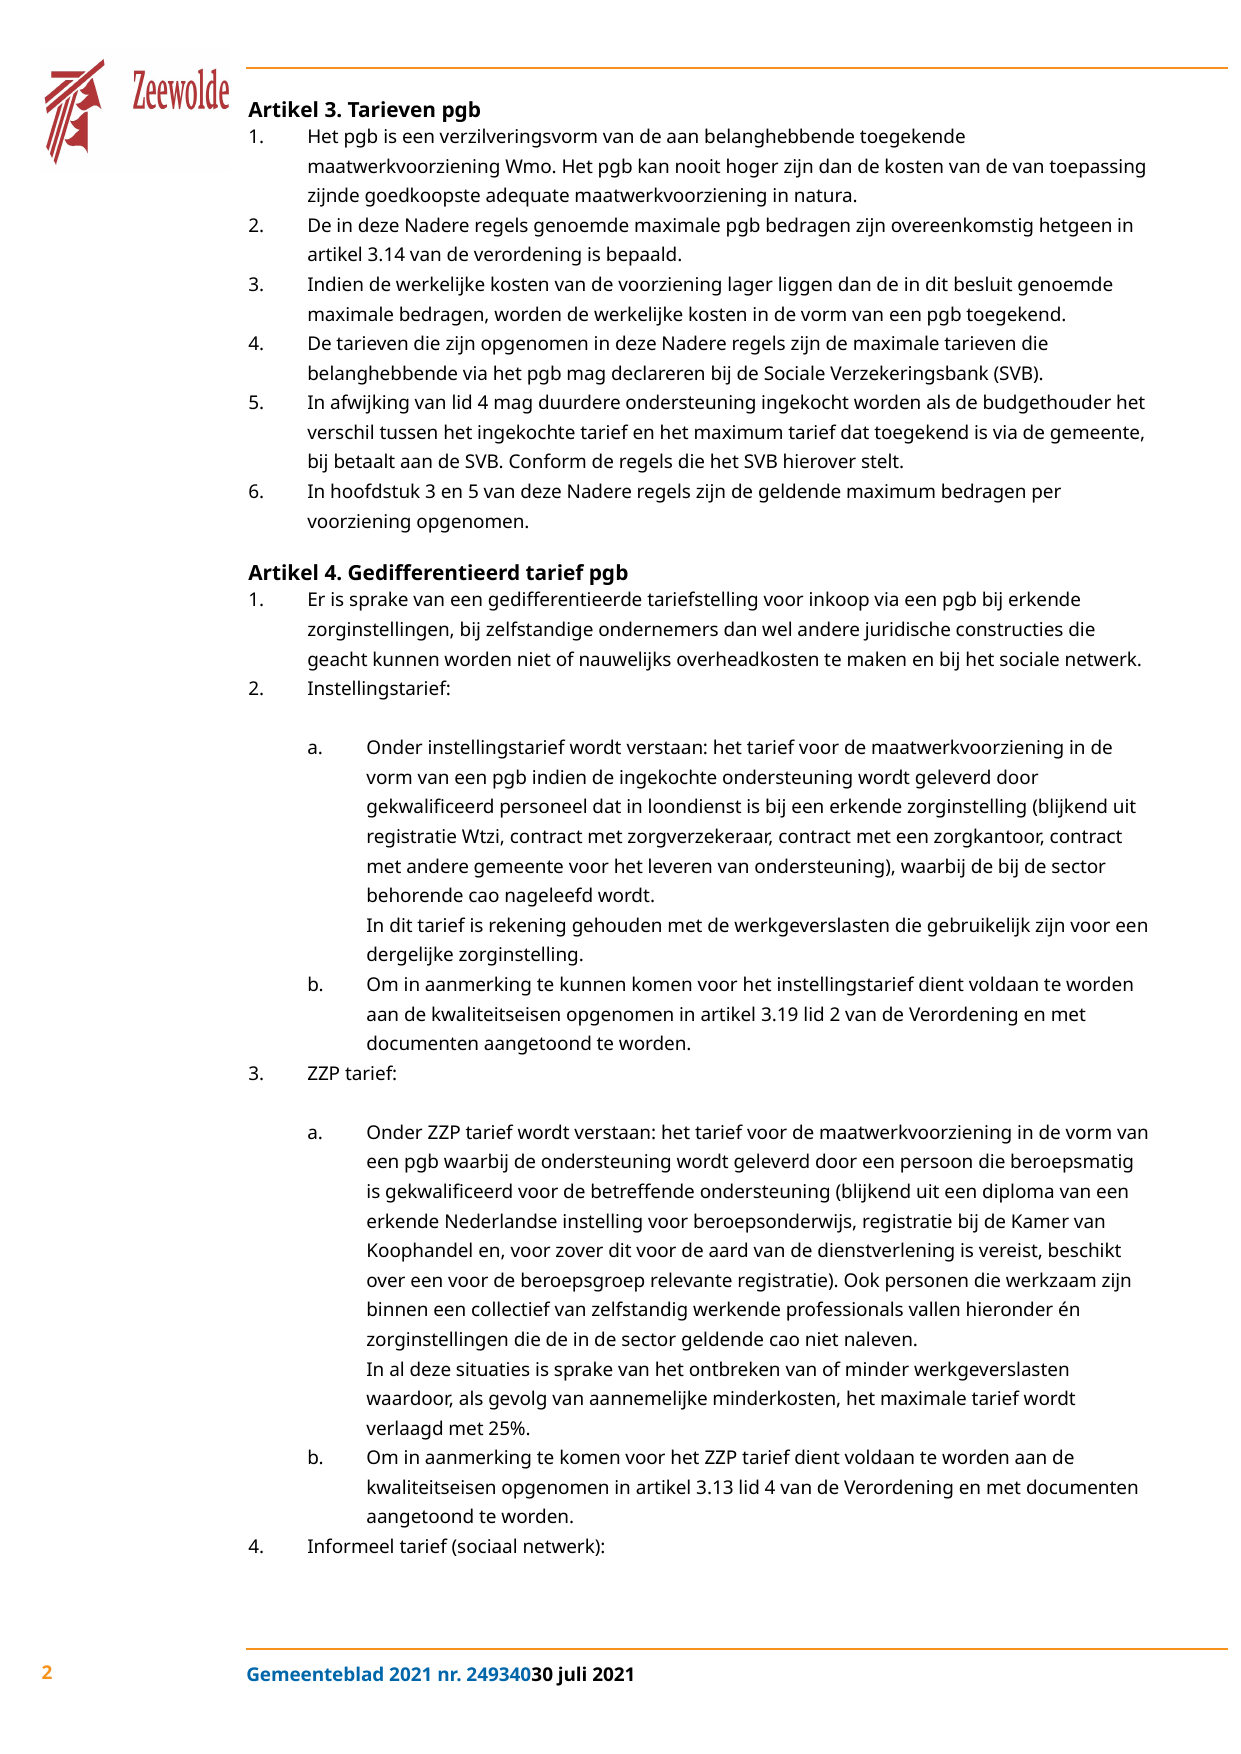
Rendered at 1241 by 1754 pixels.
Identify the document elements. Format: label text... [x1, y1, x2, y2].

list Onder instellingstarief wordt verstaan: het tarief voor de maatwerkvoorziening in de vorm van een pgb indien de ingekochte ondersteuning wordt geleverd door gekwalificeerd personeel dat in loondienst is bij een erkende zorginstelling (blijkend uit registratie Wtzi, contract met zorgverzekeraar, contract met een zorgkantoor, contract met andere gemeente voor het leveren van ondersteuning), waarbij de bij de sector behorende cao nageleefd wordt. [307, 734, 1152, 908]
list Indien de werkelijke kosten van de voorziening lager liggen dan de in dit besluit genoemde maximale bedragen, worden de werkelijke kosten in de vorm van een pgb toegekend. [248, 271, 1152, 326]
list Instellingstarief: [248, 675, 1152, 701]
list In dit tarief is rekening gehouden met de werkgeverslasten die gebruikelijk zijn voor een dergelijke zorginstelling. [307, 912, 1152, 967]
list De tarieven die zijn opgenomen in deze Nadere regels zijn de maximale tarieven die belanghebbende via het pgb mag declareren bij de Sociale Verzekeringsbank (SVB). [248, 330, 1152, 386]
list Het pgb is een verzilveringsvorm van de aan belanghebbende toegekende maatwerkvoorziening Wmo. Het pgb kan nooit hoger zijn dan de kosten van de van toepassing zijnde goedkoopste adequate maatwerkvoorziening in natura. [248, 123, 1152, 208]
list Er is sprake van een gedifferentieerde tariefstelling voor inkoop via een pgb bij erkende zorginstellingen, bij zelfstandige ondernemers dan wel andere juridische constructies die geacht kunnen worden niet of nauwelijks overheadkosten te maken en bij het sociale netwerk. [248, 587, 1152, 672]
list Onder ZZP tarief wordt verstaan: het tarief voor de maatwerkvoorziening in de vorm van een pgb waarbij de ondersteuning wordt geleverd door een persoon die beroepsmatig is gekwalificeerd voor de betreffende ondersteuning (blijkend uit een diploma van een erkende Nederlandse instelling voor beroepsonderwijs, registratie bij de Kamer van Koophandel en, voor zover dit voor de aard van de dienstverlening is vereist, beschikt over een voor de beroepsgroep relevante registratie). Ook personen die werkzaam zijn binnen een collectief van zelfstandig werkende professionals vallen hieronder én zorginstellingen die de in de sector geldende cao niet naleven. [307, 1119, 1152, 1352]
list Informeel tarief (sociaal netwerk): [248, 1533, 1152, 1559]
list De in deze Nadere regels genoemde maximale pgb bedragen zijn overeenkomstig hetgeen in artikel 3.14 van de verordening is bepaald. [248, 212, 1152, 267]
list Om in aanmerking te kunnen komen voor het instellingstarief dient voldaan te worden aan de kwaliteitseisen opgenomen in artikel 3.19 lid 2 van de Verordening en met documenten aangetoond te worden. [307, 971, 1152, 1056]
text Artikel 3. Tarieven pgb [248, 95, 1152, 123]
list In al deze situaties is sprake van het ontbreken van of minder werkgeverslasten waardoor, als gevolg van aannemelijke minderkosten, het maximale tarief wordt verlaagd met 25%. [307, 1356, 1152, 1441]
picture [41, 47, 231, 172]
list In afwijking van lid 4 mag duurdere ondersteuning ingekocht worden als de budgethouder het verschil tussen het ingekochte tarief en het maximum tarief dat toegekend is via de gemeente, bij betaalt aan de SVB. Conform de regels die het SVB hierover stelt. [248, 389, 1152, 474]
list In hoofdstuk 3 en 5 van deze Nadere regels zijn de geldende maximum bedragen per voorziening opgenomen. [248, 478, 1152, 533]
list ZZP tarief: [248, 1060, 1152, 1086]
list Om in aanmerking te komen voor het ZZP tarief dient voldaan te worden aan de kwaliteitseisen opgenomen in artikel 3.13 lid 4 van de Verordening en met documenten aangetoond te worden. [307, 1444, 1152, 1529]
text Artikel 4. Gedifferentieerd tarief pgb [248, 558, 1152, 587]
